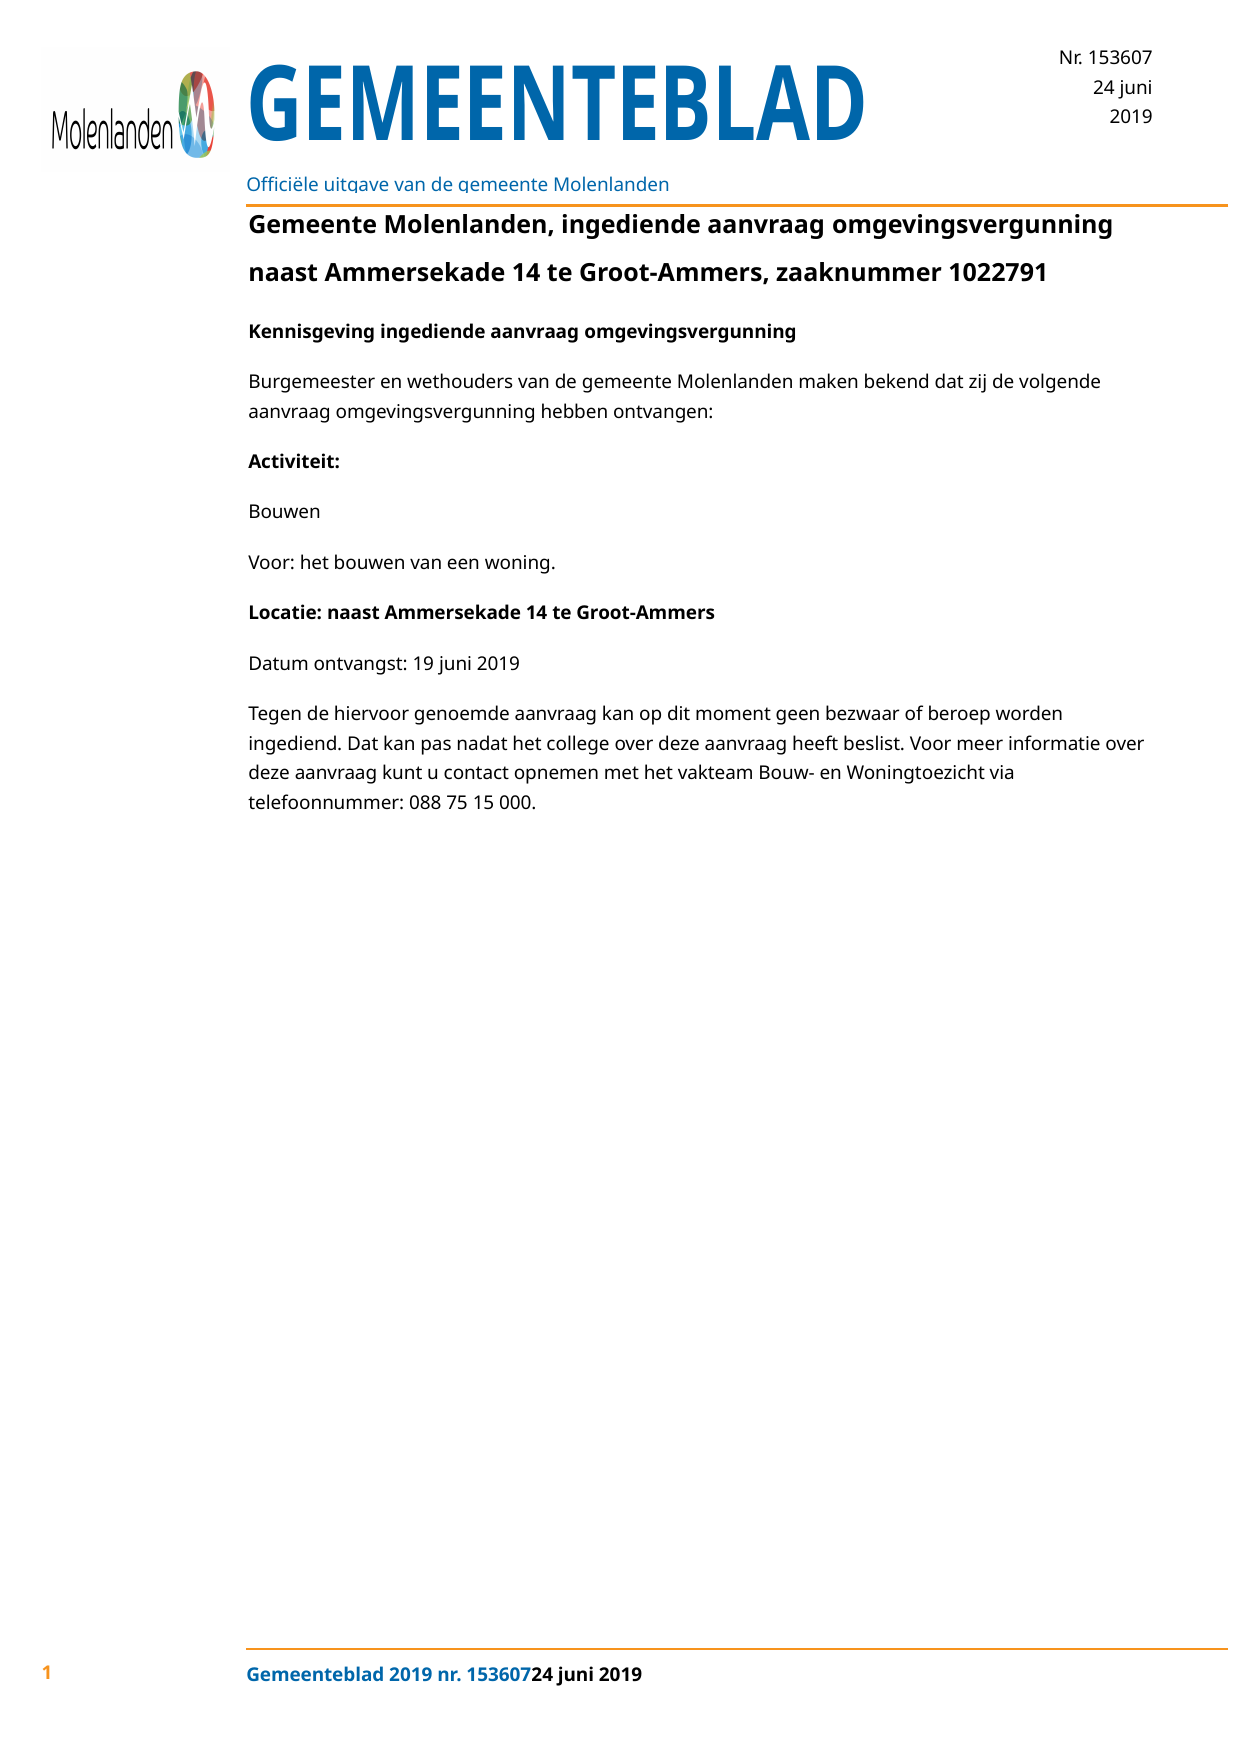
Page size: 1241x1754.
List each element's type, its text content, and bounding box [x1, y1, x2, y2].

text Voor: het bouwen van een woning. [248, 549, 1152, 575]
picture [41, 47, 231, 172]
text Tegen de hiervoor genoemde aanvraag kan op dit moment geen bezwaar of beroep worden ingediend. Dat kan pas nadat het college over deze aanvraag heeft beslist. Voor meer informatie over deze aanvraag kunt u contact opnemen met het vakteam Bouw- en Woningtoezicht via telefoonnummer: 088 75 15 000. [248, 700, 1152, 815]
text Activiteit: [248, 448, 1152, 474]
text Bouwen [248, 499, 1152, 524]
text Gemeente Molenlanden, ingediende aanvraag omgevingsvergunning naast Ammersekade 14 te Groot-Ammers, zaaknummer 1022791 [248, 207, 1152, 288]
text Kennisgeving ingediende aanvraag omgevingsvergunning [248, 318, 1152, 344]
text Datum ontvangst: 19 juni 2019 [248, 650, 1152, 676]
text Burgemeester en wethouders van de gemeente Molenlanden maken bekend dat zij de volgende aanvraag omgevingsvergunning hebben ontvangen: [248, 368, 1152, 424]
text Locatie: naast Ammersekade 14 te Groot-Ammers [248, 599, 1152, 625]
